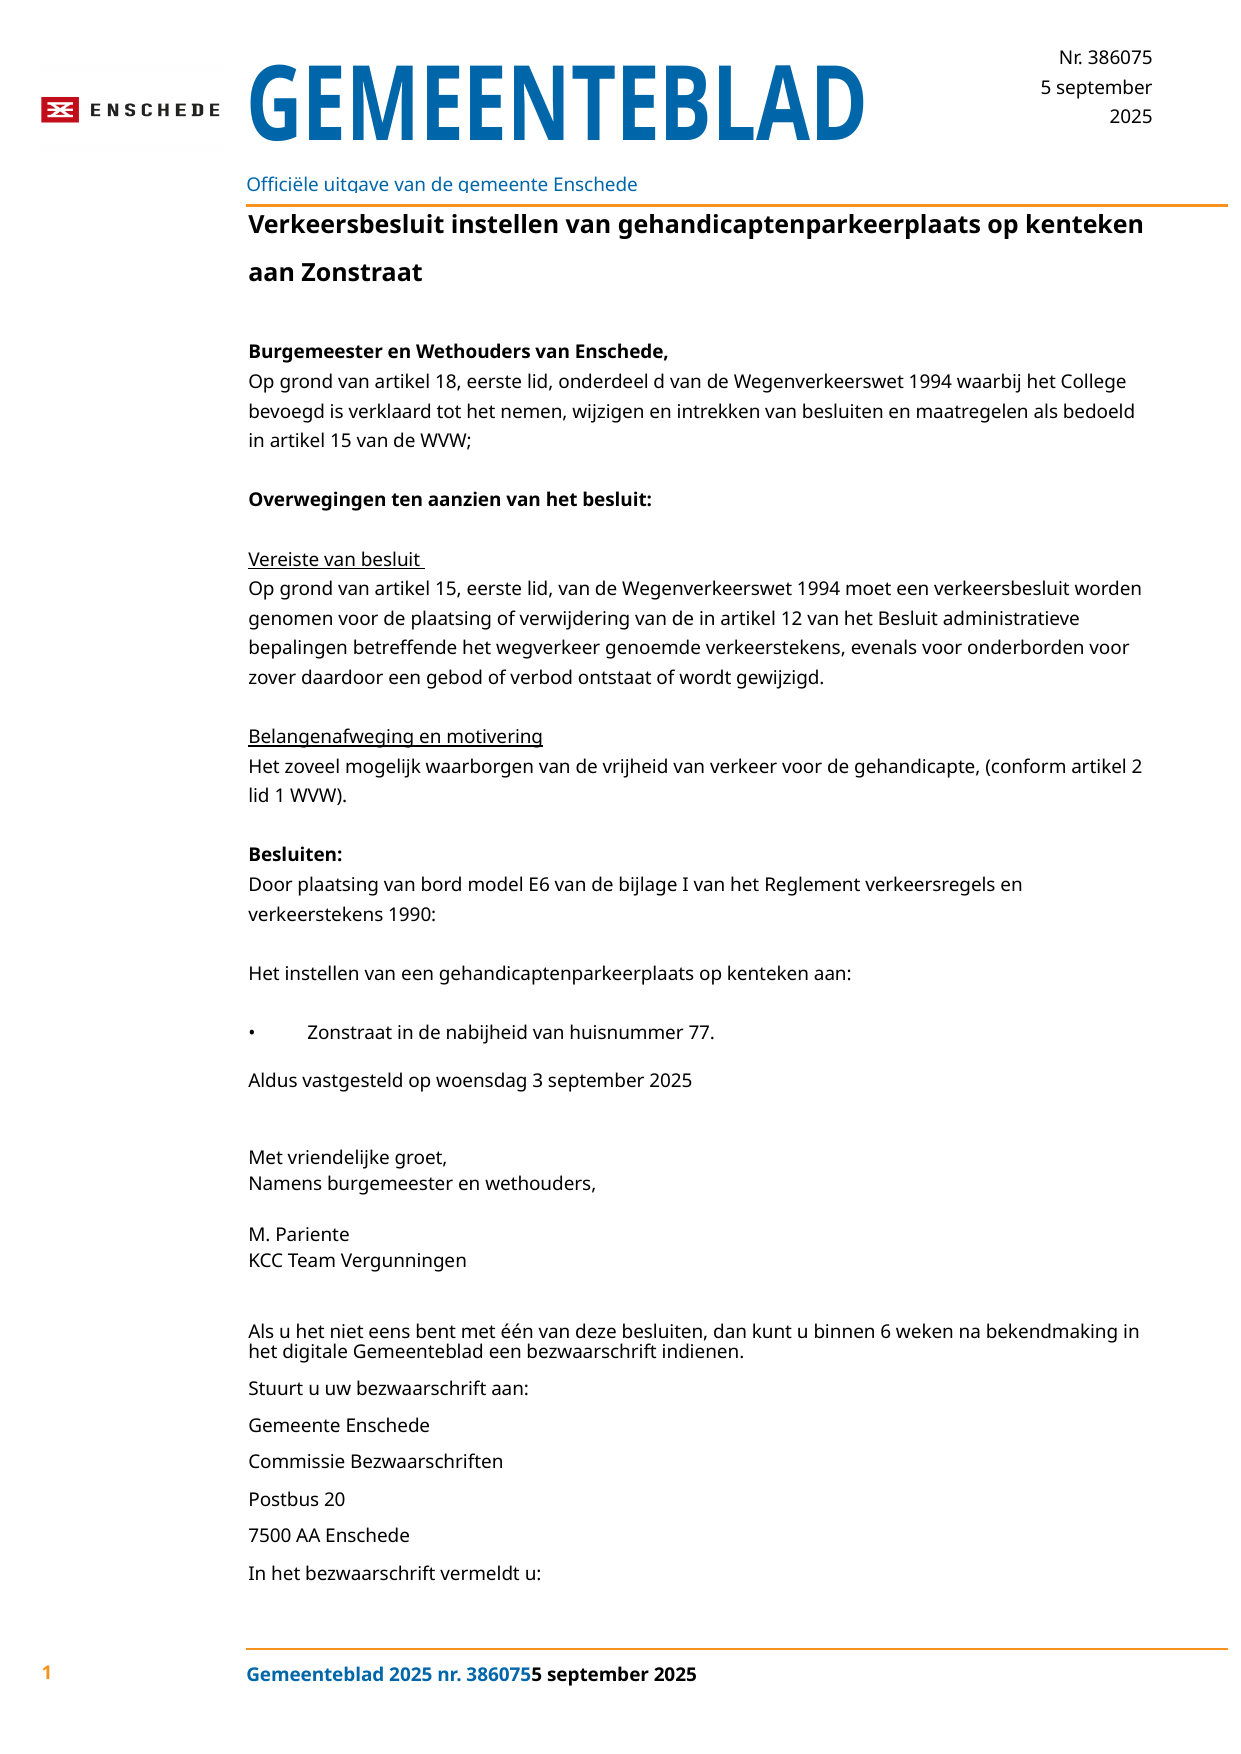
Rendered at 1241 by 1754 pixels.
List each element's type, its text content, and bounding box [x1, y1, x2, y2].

text In het bezwaarschrift vermeldt u: [248, 1564, 1152, 1584]
text Aldus vastgesteld op woensdag 3 september 2025 [248, 1067, 1152, 1093]
text Namens burgemeester en wethouders, [248, 1170, 1152, 1196]
text Overwegingen ten aanzien van het besluit: [248, 487, 1152, 512]
text 7500 AA Enschede [248, 1527, 1152, 1547]
text Verkeersbesluit instellen van gehandicaptenparkeerplaats op kenteken aan Zonstraat [248, 207, 1152, 288]
text Belangenafweging en motivering [248, 723, 1152, 749]
text Op grond van artikel 18, eerste lid, onderdeel d van de Wegenverkeerswet 1994 waarbij het College bevoegd is verklaard tot het nemen, wijzigen en intrekken van besluiten en maatregelen als bedoeld in artikel 15 van de WVW; [248, 368, 1152, 453]
text Met vriendelijke groet, [248, 1144, 1152, 1170]
text Als u het niet eens bent met één van deze besluiten, dan kunt u binnen 6 weken na bekendmaking in het digitale Gemeenteblad een bezwaarschrift indienen. [248, 1323, 1152, 1362]
text Besluiten: [248, 842, 1152, 867]
text M. Pariente [248, 1221, 1152, 1247]
text Stuurt u uw bezwaarschrift aan: [248, 1379, 1152, 1399]
text Door plaatsing van bord model E6 van de bijlage I van het Reglement verkeersregels en verkeerstekens 1990: [248, 871, 1152, 926]
text KCC Team Vergunningen [248, 1247, 1152, 1273]
picture [41, 47, 231, 172]
text Op grond van artikel 15, eerste lid, van de Wegenverkeerswet 1994 moet een verkeersbesluit worden genomen voor de plaatsing of verwijdering van de in artikel 12 van het Besluit administratieve bepalingen betreffende het wegverkeer genoemde verkeerstekens, evenals voor onderborden voor zover daardoor een gebod of verbod ontstaat of wordt gewijzigd. [248, 575, 1152, 690]
text Het zoveel mogelijk waarborgen van de vrijheid van verkeer voor de gehandicapte, (conform artikel 2 lid 1 WVW). [248, 753, 1152, 808]
text Burgemeester en Wethouders van Enschede, [248, 339, 1152, 364]
list Zonstraat in de nabijheid van huisnummer 77. [248, 1019, 1152, 1045]
text Commissie Bezwaarschriften [248, 1453, 1152, 1473]
text Postbus 20 [248, 1491, 1152, 1510]
text Gemeente Enschede [248, 1417, 1152, 1436]
text Vereiste van besluit [248, 546, 1152, 571]
text Het instellen van een gehandicaptenparkeerplaats op kenteken aan: [248, 960, 1152, 986]
